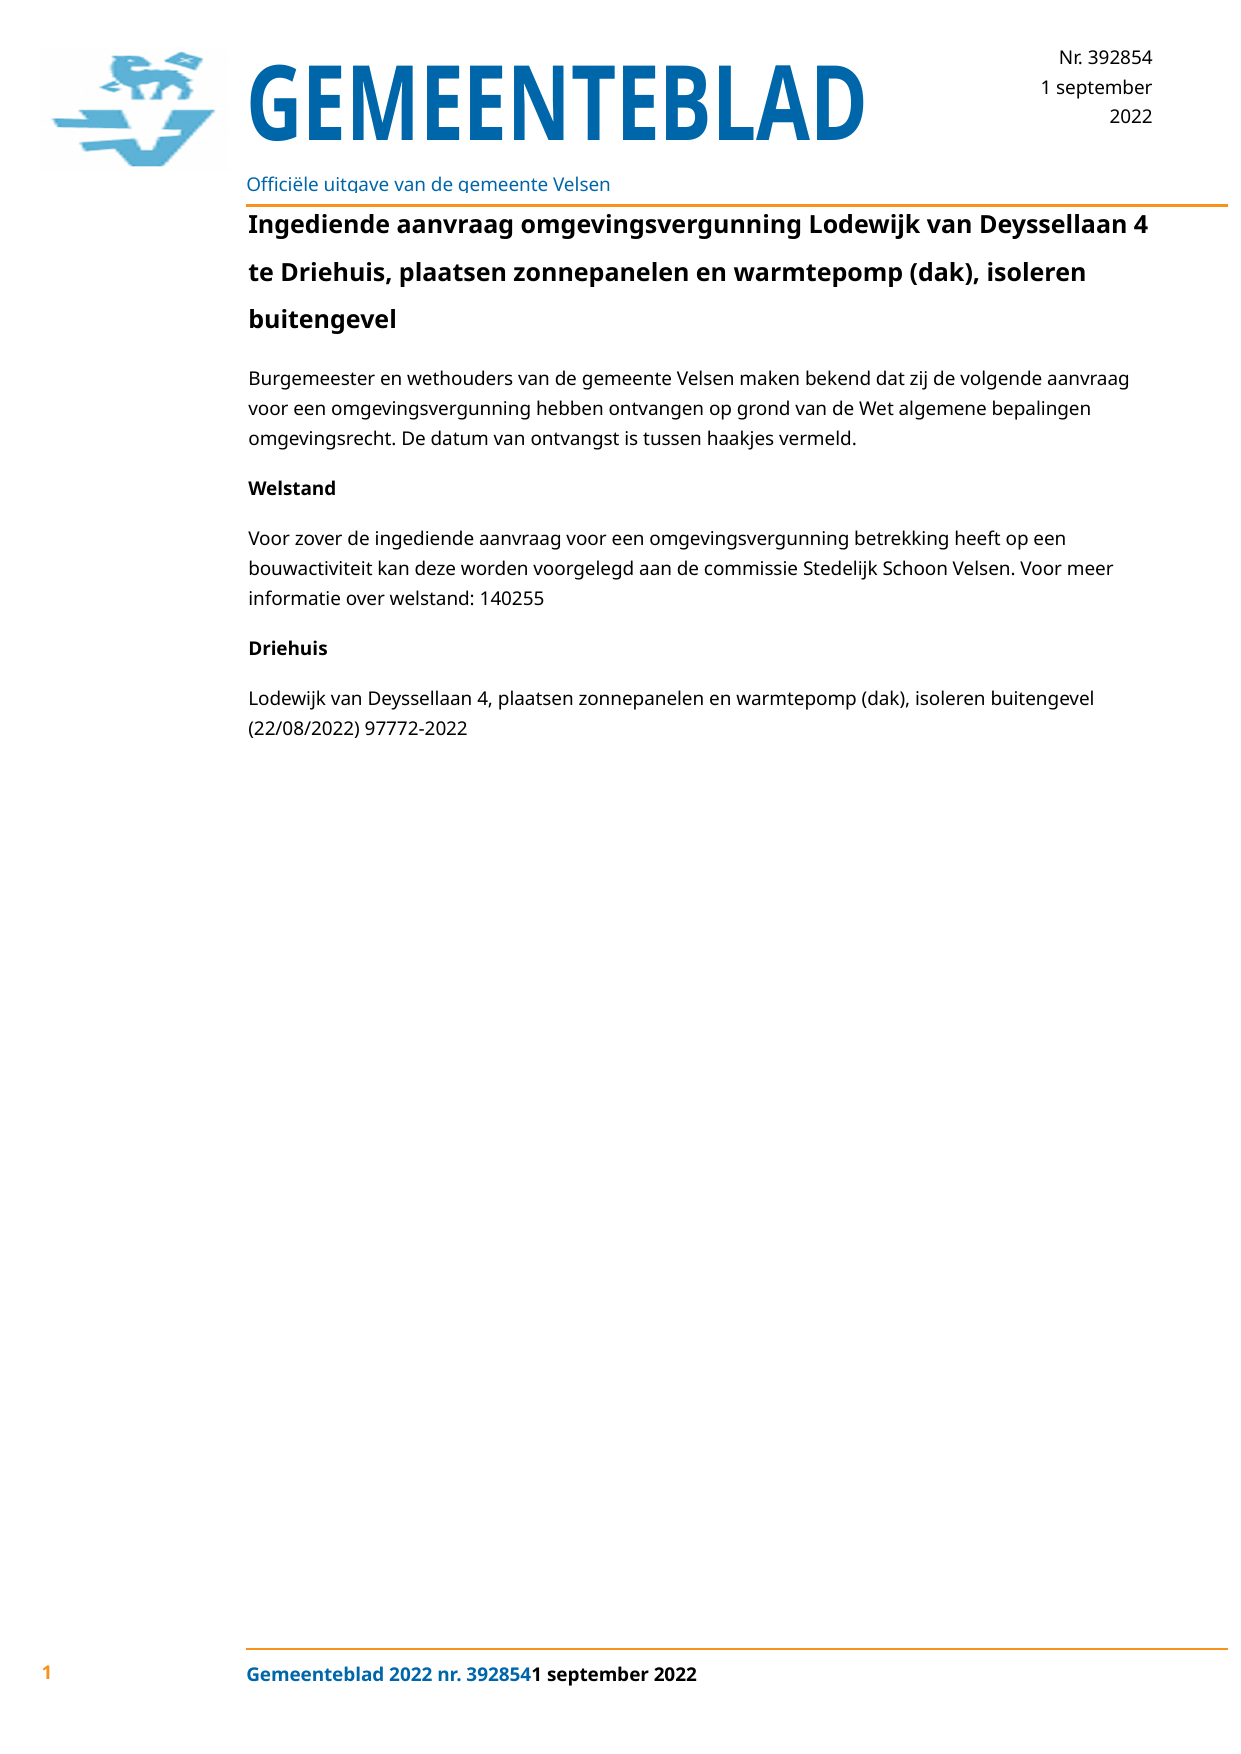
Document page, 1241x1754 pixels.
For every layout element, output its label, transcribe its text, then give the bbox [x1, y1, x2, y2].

text Lodewijk van Deyssellaan 4, plaatsen zonnepanelen en warmtepomp (dak), isoleren buitengevel (22/08/2022) 97772-2022 [248, 686, 1152, 741]
text Driehuis [248, 635, 1152, 661]
text Burgemeester en wethouders van de gemeente Velsen maken bekend dat zij de volgende aanvraag voor een omgevingsvergunning hebben ontvangen op grond van de Wet algemene bepalingen omgevingsrecht. De datum van ontvangst is tussen haakjes vermeld. [248, 366, 1152, 450]
picture [41, 47, 231, 172]
text Voor zover de ingediende aanvraag voor een omgevingsvergunning betrekking heeft op een bouwactiviteit kan deze worden voorgelegd aan de commissie Stedelijk Schoon Velsen. Voor meer informatie over welstand: 140255 [248, 526, 1152, 610]
text Welstand [248, 475, 1152, 501]
text Ingediende aanvraag omgevingsvergunning Lodewijk van Deyssellaan 4 te Driehuis, plaatsen zonnepanelen en warmtepomp (dak), isoleren buitengevel [248, 207, 1152, 336]
